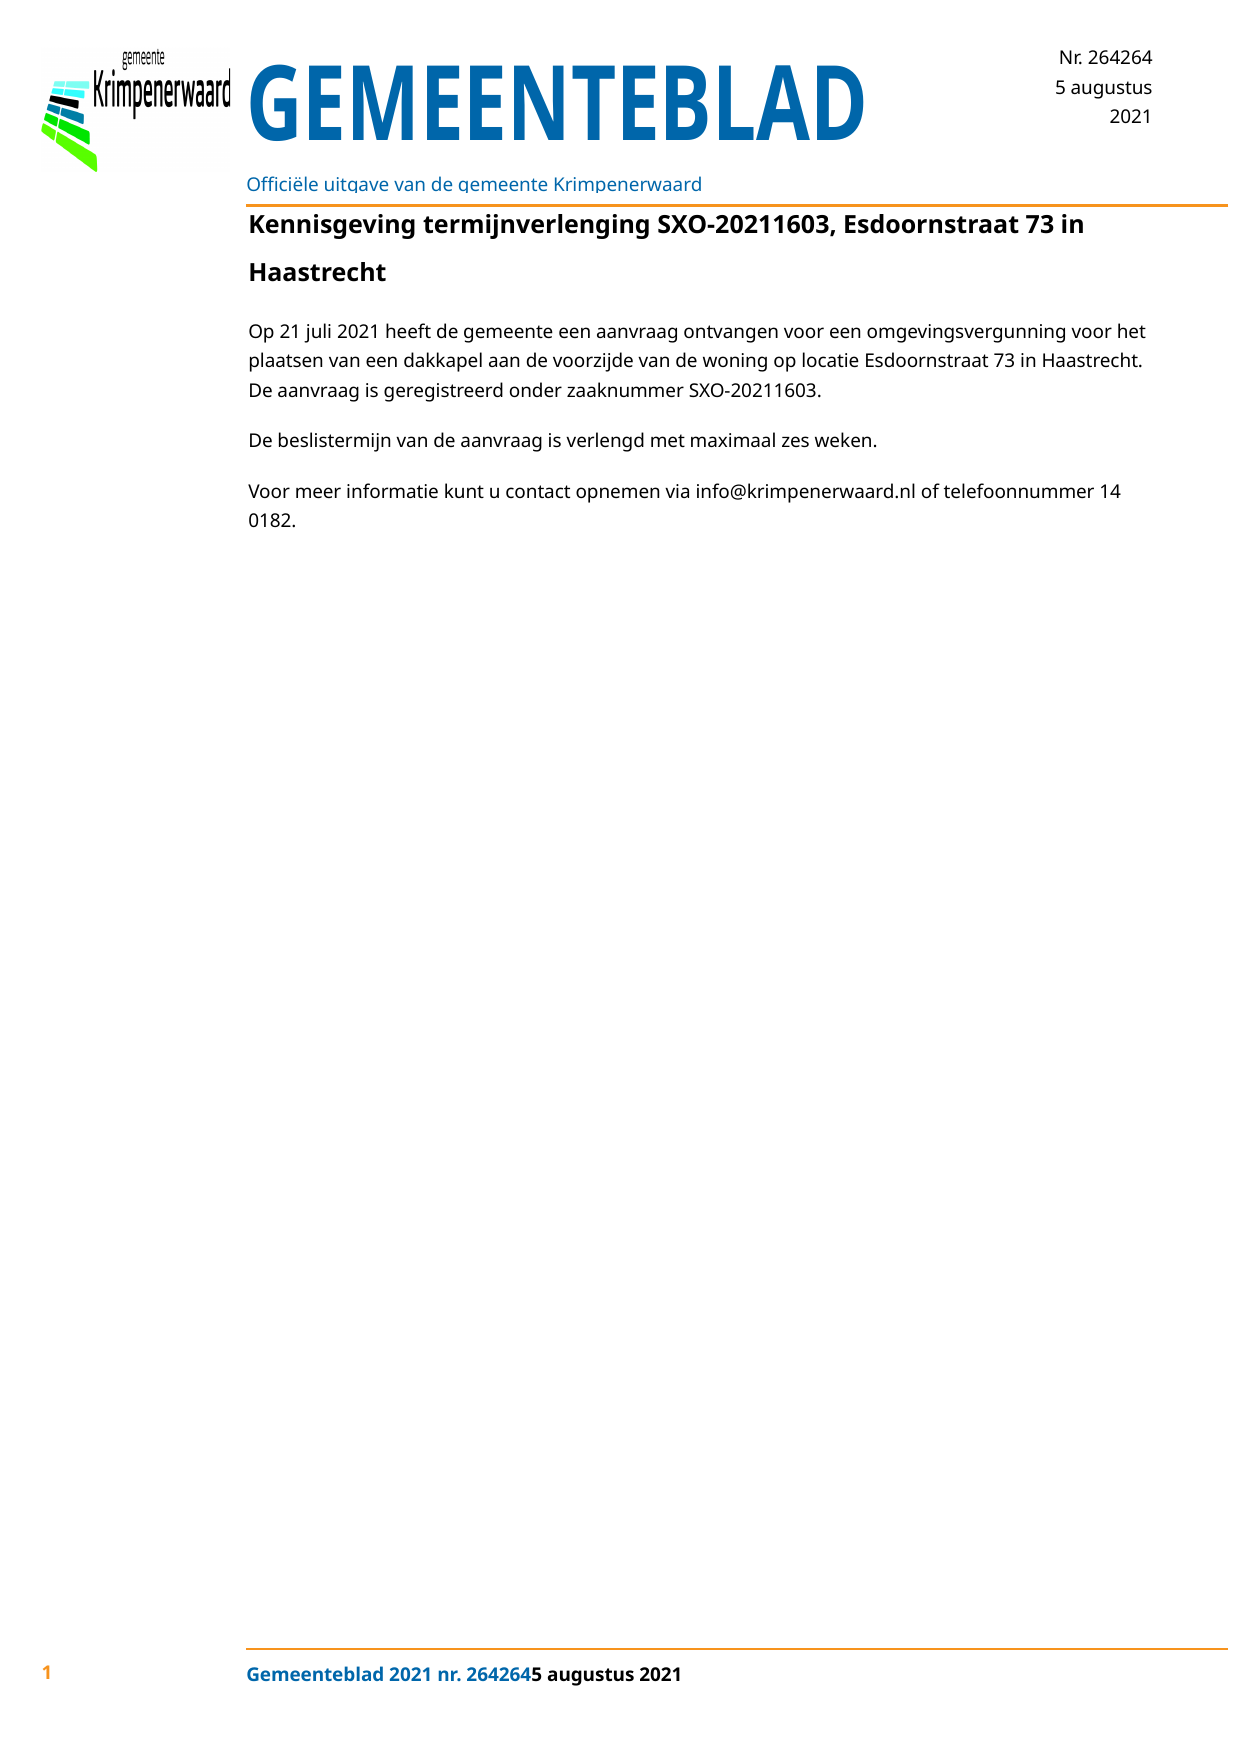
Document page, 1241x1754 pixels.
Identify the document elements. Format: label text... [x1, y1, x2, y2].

text Op 21 juli 2021 heeft de gemeente een aanvraag ontvangen voor een omgevingsvergunning voor het plaatsen van een dakkapel aan de voorzijde van de woning op locatie Esdoornstraat 73 in Haastrecht. De aanvraag is geregistreerd onder zaaknummer SXO-20211603. [248, 318, 1152, 403]
picture [41, 47, 231, 172]
text Kennisgeving termijnverlenging SXO-20211603, Esdoornstraat 73 in Haastrecht [248, 207, 1152, 288]
text De beslistermijn van de aanvraag is verlengd met maximaal zes weken. [248, 427, 1152, 453]
text Voor meer informatie kunt u contact opnemen via info@krimpenerwaard.nl of telefoonnummer 14 0182. [248, 478, 1152, 533]
